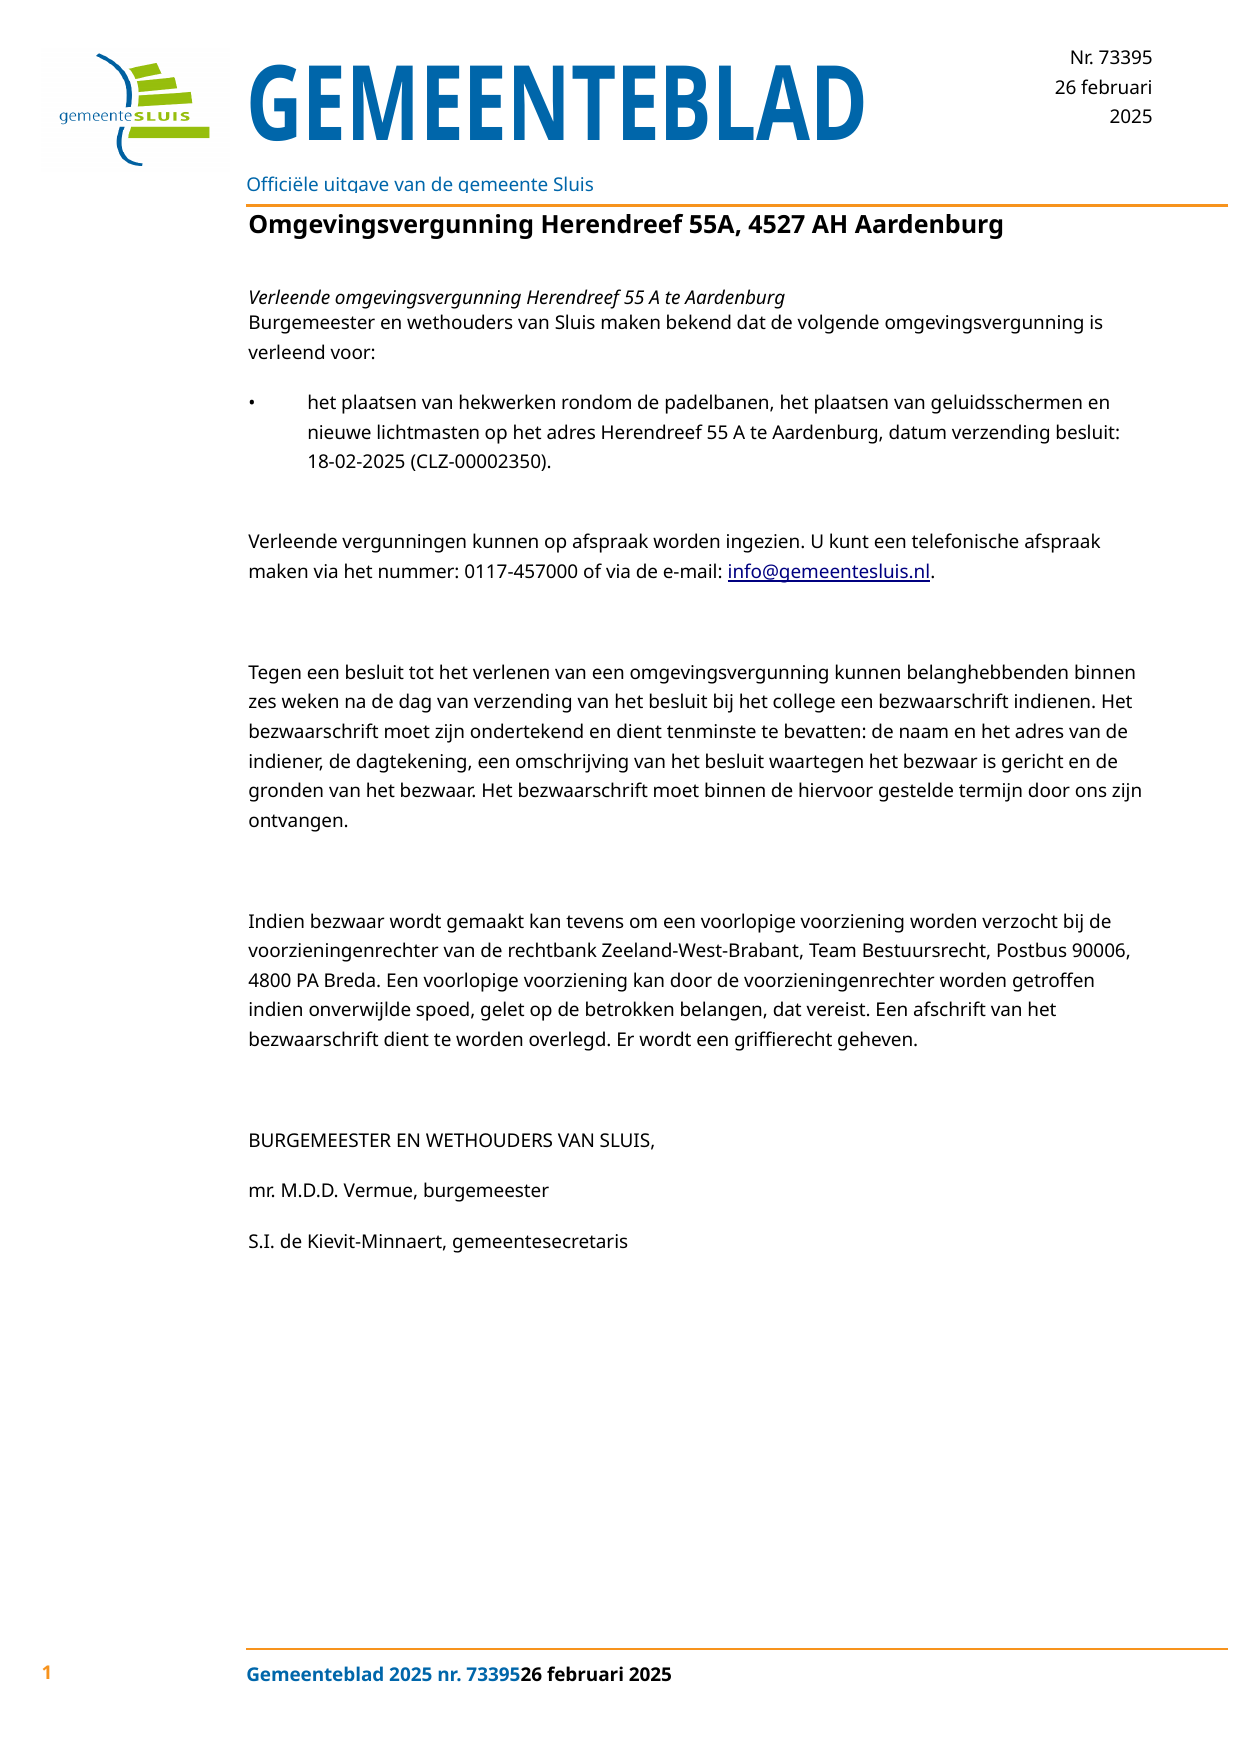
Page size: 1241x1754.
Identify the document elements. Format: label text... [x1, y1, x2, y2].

text Verleende omgevingsvergunning Herendreef 55 A te Aardenburg [248, 284, 1152, 309]
picture [41, 47, 231, 172]
list het plaatsen van hekwerken rondom de padelbanen, het plaatsen van geluidsschermen en nieuwe lichtmasten op het adres Herendreef 55 A te Aardenburg, datum verzending besluit: 18-02-2025 (CLZ-00002350). [248, 389, 1152, 474]
text Omgevingsvergunning Herendreef 55A, 4527 AH Aardenburg [248, 207, 1152, 241]
text mr. M.D.D. Vermue, burgemeester [248, 1177, 1152, 1203]
text BURGEMEESTER EN WETHOUDERS VAN SLUIS, [248, 1127, 1152, 1153]
text Tegen een besluit tot het verlenen van een omgevingsvergunning kunnen belanghebbenden binnen zes weken na de dag van verzending van het besluit bij het college een bezwaarschrift indienen. Het bezwaarschrift moet zijn ondertekend en dient tenminste te bevatten: de naam en het adres van de indiener, de dagtekening, een omschrijving van het besluit waartegen het bezwaar is gericht en de gronden van het bezwaar. Het bezwaarschrift moet binnen de hiervoor gestelde termijn door ons zijn ontvangen. [248, 659, 1152, 833]
text Burgemeester en wethouders van Sluis maken bekend dat de volgende omgevingsvergunning is verleend voor: [248, 309, 1152, 365]
text Indien bezwaar wordt gemaakt kan tevens om een voorlopige voorziening worden verzocht bij de voorzieningenrechter van de rechtbank Zeeland-West-Brabant, Team Bestuursrecht, Postbus 90006, 4800 PA Breda. Een voorlopige voorziening kan door de voorzieningenrechter worden getroffen indien onverwijlde spoed, gelet op de betrokken belangen, dat vereist. Een afschrift van het bezwaarschrift dient te worden overlegd. Er wordt een griffierecht geheven. [248, 908, 1152, 1052]
text S.I. de Kievit-Minnaert, gemeentesecretaris [248, 1228, 1152, 1254]
text Verleende vergunningen kunnen op afspraak worden ingezien. U kunt een telefonische afspraak maken via het nummer: 0117-457000 of via de e-mail: info@gemeentesluis.nl. [248, 529, 1152, 584]
